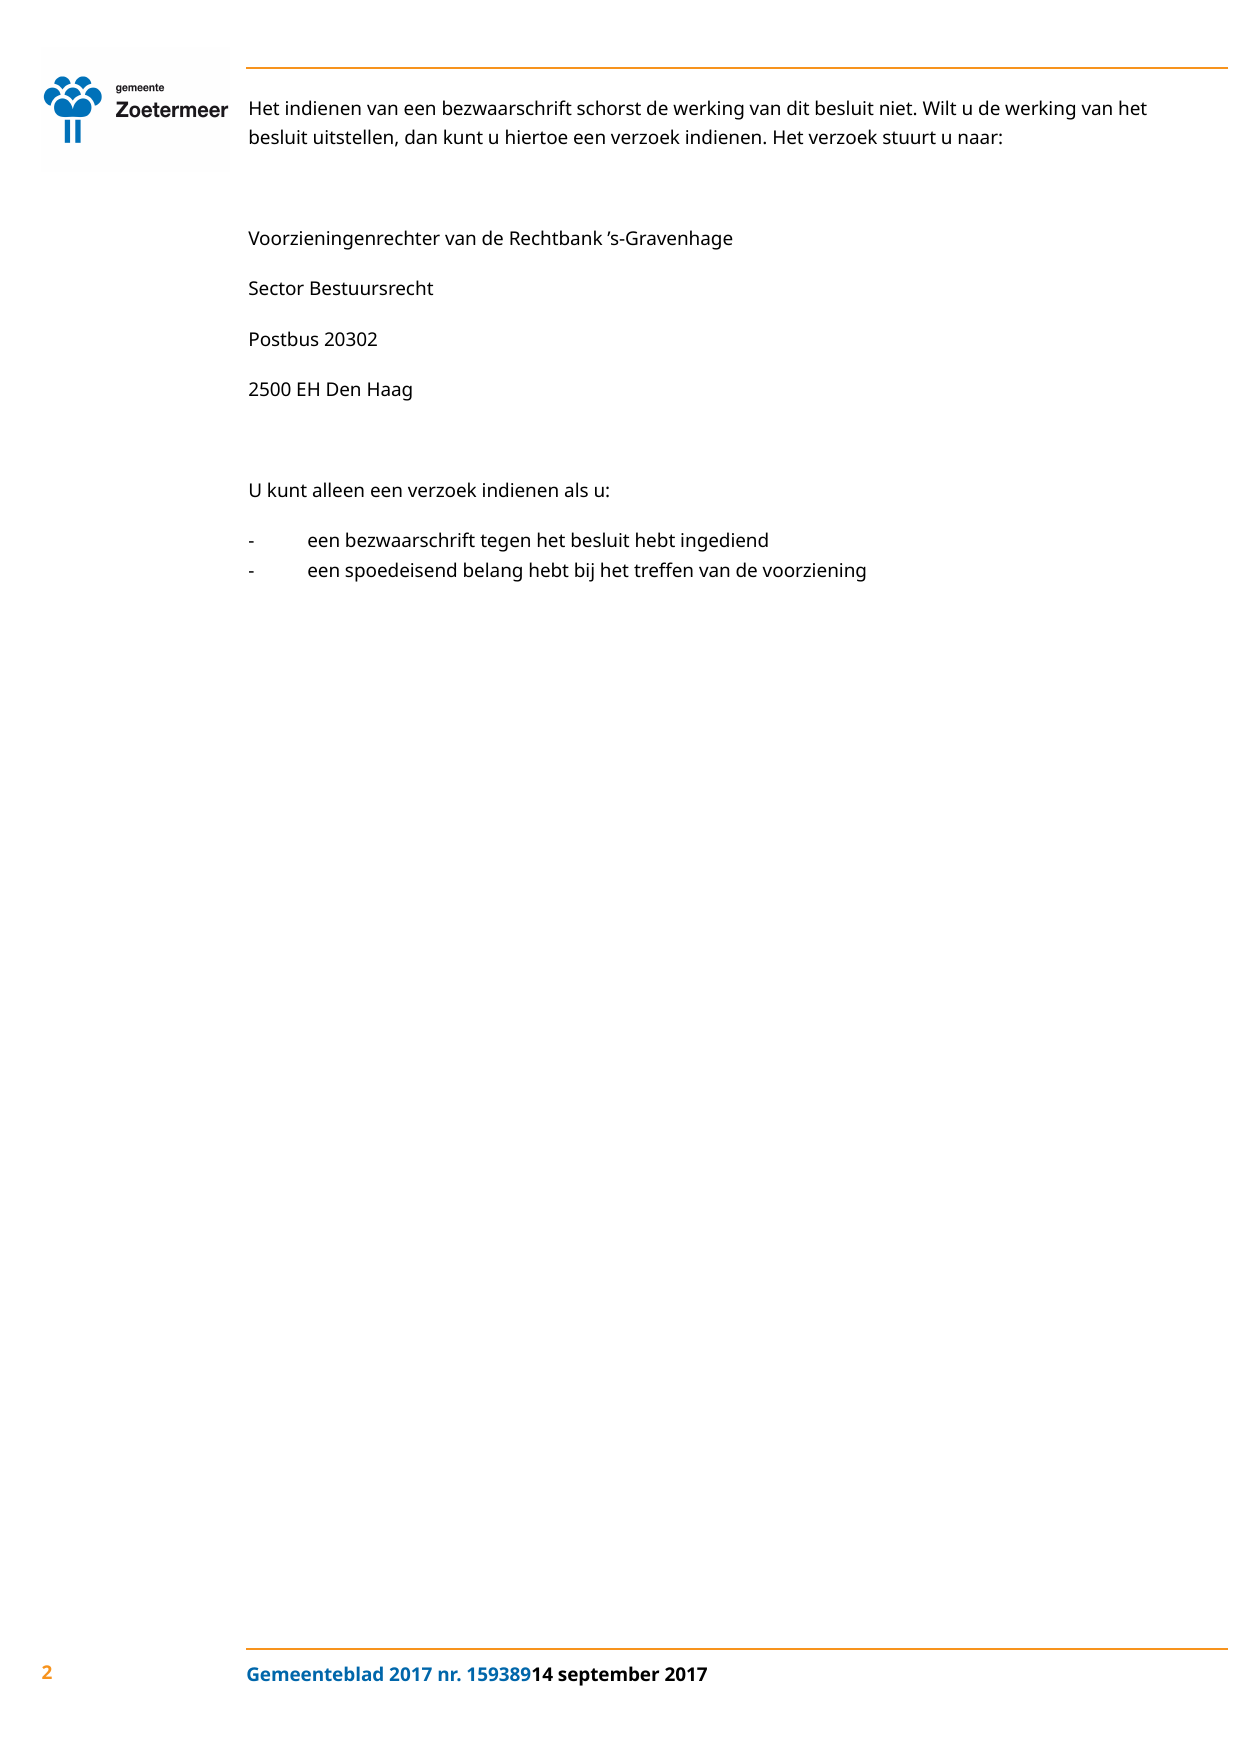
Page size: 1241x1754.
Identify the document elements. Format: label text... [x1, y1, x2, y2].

picture [41, 47, 231, 172]
list een spoedeisend belang hebt bij het treffen van de voorziening [248, 557, 1152, 583]
text U kunt alleen een verzoek indienen als u: [248, 477, 1152, 503]
text Postbus 20302 [248, 326, 1152, 352]
text Het indienen van een bezwaarschrift schorst de werking van dit besluit niet. Wilt u de werking van het besluit uitstellen, dan kunt u hiertoe een verzoek indienen. Het verzoek stuurt u naar: [248, 95, 1152, 150]
text 2500 EH Den Haag [248, 376, 1152, 402]
text Voorzieningenrechter van de Rechtbank ’s-Gravenhage [248, 225, 1152, 251]
list een bezwaarschrift tegen het besluit hebt ingediend [248, 528, 1152, 553]
text Sector Bestuursrecht [248, 276, 1152, 301]
